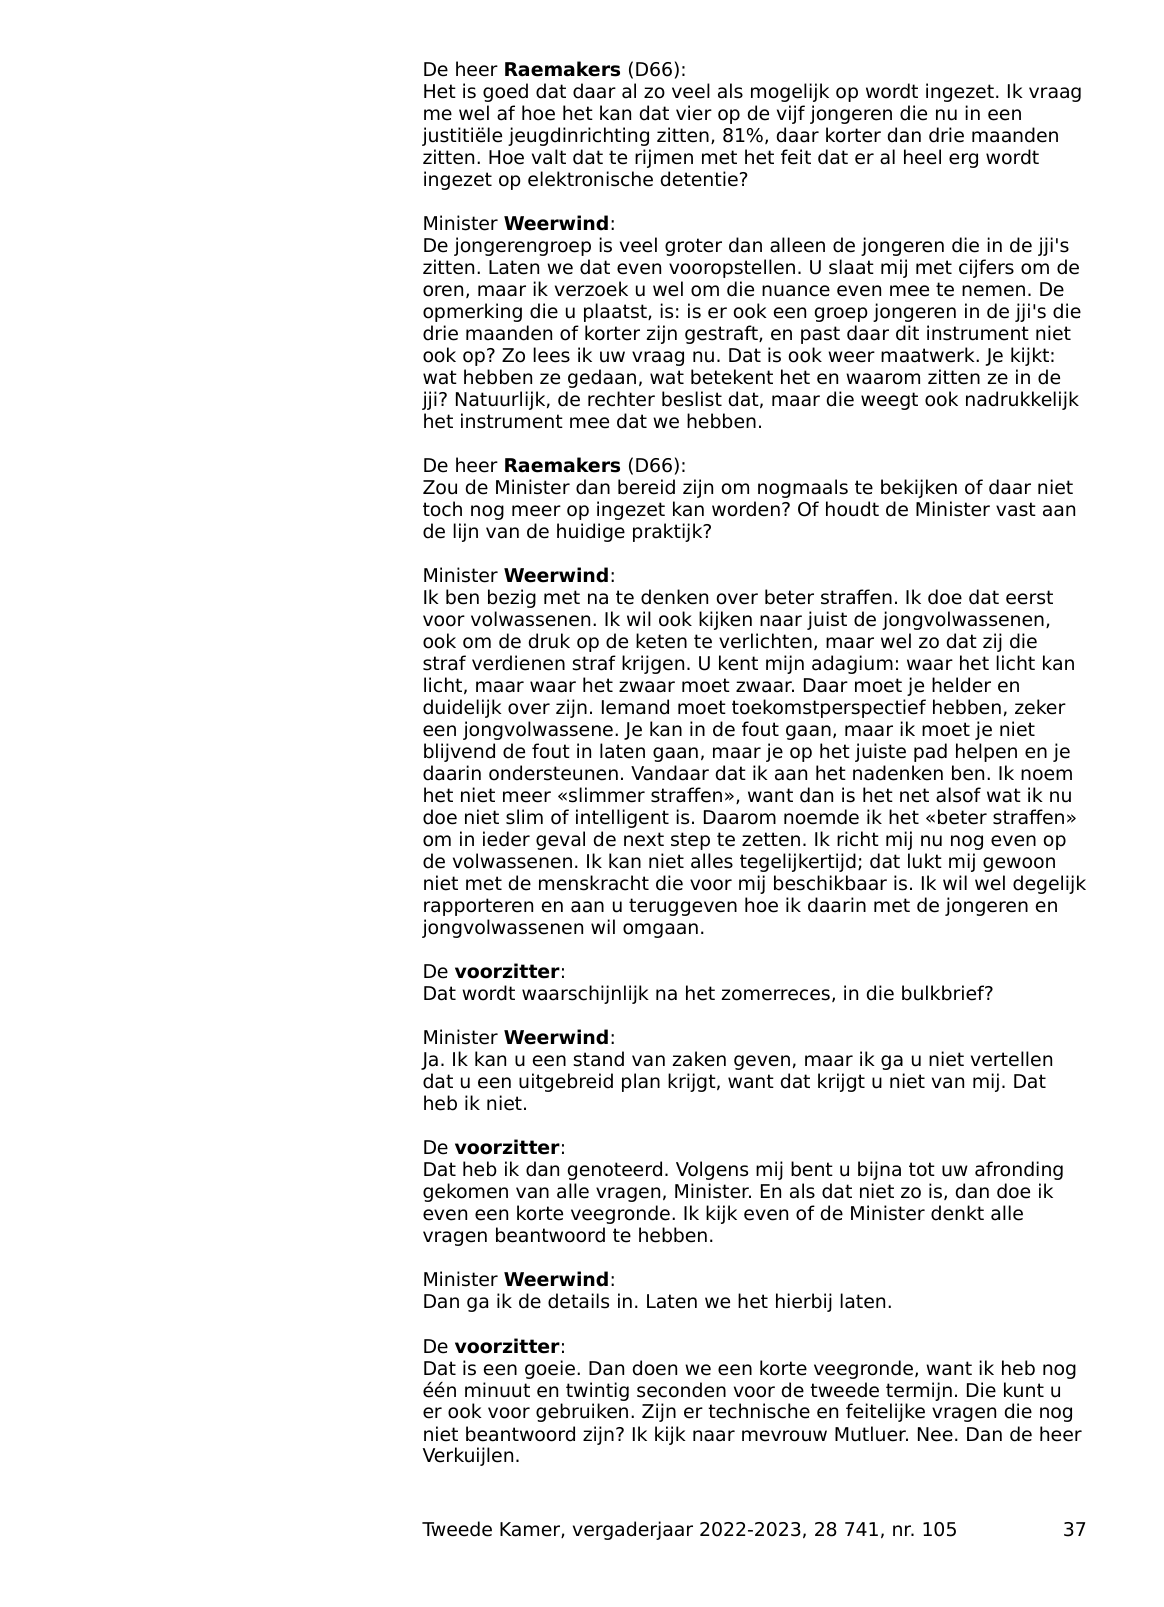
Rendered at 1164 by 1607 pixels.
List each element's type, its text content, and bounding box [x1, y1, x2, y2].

text Minister Weerwind: [422, 565, 1087, 587]
text De heer Raemakers (D66): [422, 455, 1087, 477]
text De heer Raemakers (D66): [422, 59, 1087, 81]
text De voorzitter: [422, 1336, 1087, 1357]
text Minister Weerwind: [422, 1027, 1087, 1049]
text Ja. Ik kan u een stand van zaken geven, maar ik ga u niet vertellen dat u een uitgebreid plan krijgt, want dat krijgt u niet van mij. Dat heb ik niet. [422, 1049, 1087, 1115]
text Zou de Minister dan bereid zijn om nogmaals te bekijken of daar niet toch nog meer op ingezet kan worden? Of houdt de Minister vast aan de lijn van de huidige praktijk? [422, 477, 1087, 543]
text De voorzitter: [422, 1137, 1087, 1159]
text De jongerengroep is veel groter dan alleen de jongeren die in de jji's zitten. Laten we dat even vooropstellen. U slaat mij met cijfers om de oren, maar ik verzoek u wel om die nuance even mee te nemen. De opmerking die u plaatst, is: is er ook een groep jongeren in de jji's die drie maanden of korter zijn gestraft, en past daar dit instrument niet ook op? Zo lees ik uw vraag nu. Dat is ook weer maatwerk. Je kijkt: wat hebben ze gedaan, wat betekent het en waarom zitten ze in de jji? Natuurlijk, de rechter beslist dat, maar die weegt ook nadrukkelijk het instrument mee dat we hebben. [422, 235, 1087, 433]
text Het is goed dat daar al zo veel als mogelijk op wordt ingezet. Ik vraag me wel af hoe het kan dat vier op de vijf jongeren die nu in een justitiële jeugdinrichting zitten, 81%, daar korter dan drie maanden zitten. Hoe valt dat te rijmen met het feit dat er al heel erg wordt ingezet op elektronische detentie? [422, 81, 1087, 191]
text Dan ga ik de details in. Laten we het hierbij laten. [422, 1291, 1087, 1313]
text Dat is een goeie. Dan doen we een korte veegronde, want ik heb nog één minuut en twintig seconden voor de tweede termijn. Die kunt u er ook voor gebruiken. Zijn er technische en feitelijke vragen die nog niet beantwoord zijn? Ik kijk naar mevrouw Mutluer. Nee. Dan de heer Verkuijlen. [422, 1357, 1087, 1467]
text Dat heb ik dan genoteerd. Volgens mij bent u bijna tot uw afronding gekomen van alle vragen, Minister. En als dat niet zo is, dan doe ik even een korte veegronde. Ik kijk even of de Minister denkt alle vragen beantwoord te hebben. [422, 1159, 1087, 1247]
text Minister Weerwind: [422, 1269, 1087, 1291]
text De voorzitter: [422, 961, 1087, 983]
text Ik ben bezig met na te denken over beter straffen. Ik doe dat eerst voor volwassenen. Ik wil ook kijken naar juist de jongvolwassenen, ook om de druk op de keten te verlichten, maar wel zo dat zij die straf verdienen straf krijgen. U kent mijn adagium: waar het licht kan licht, maar waar het zwaar moet zwaar. Daar moet je helder en duidelijk over zijn. Iemand moet toekomstperspectief hebben, zeker een jongvolwassene. Je kan in de fout gaan, maar ik moet je niet blijvend de fout in laten gaan, maar je op het juiste pad helpen en je daarin ondersteunen. Vandaar dat ik aan het nadenken ben. Ik noem het niet meer «slimmer straffen», want dan is het net alsof wat ik nu doe niet slim of intelligent is. Daarom noemde ik het «beter straffen» om in ieder geval de next step te zetten. Ik richt mij nu nog even op de volwassenen. Ik kan niet alles tegelijkertijd; dat lukt mij gewoon niet met de menskracht die voor mij beschikbaar is. Ik wil wel degelijk rapporteren en aan u teruggeven hoe ik daarin met de jongeren en jongvolwassenen wil omgaan. [422, 587, 1087, 939]
text Minister Weerwind: [422, 213, 1087, 235]
text Dat wordt waarschijnlijk na het zomerreces, in die bulkbrief? [422, 983, 1087, 1005]
